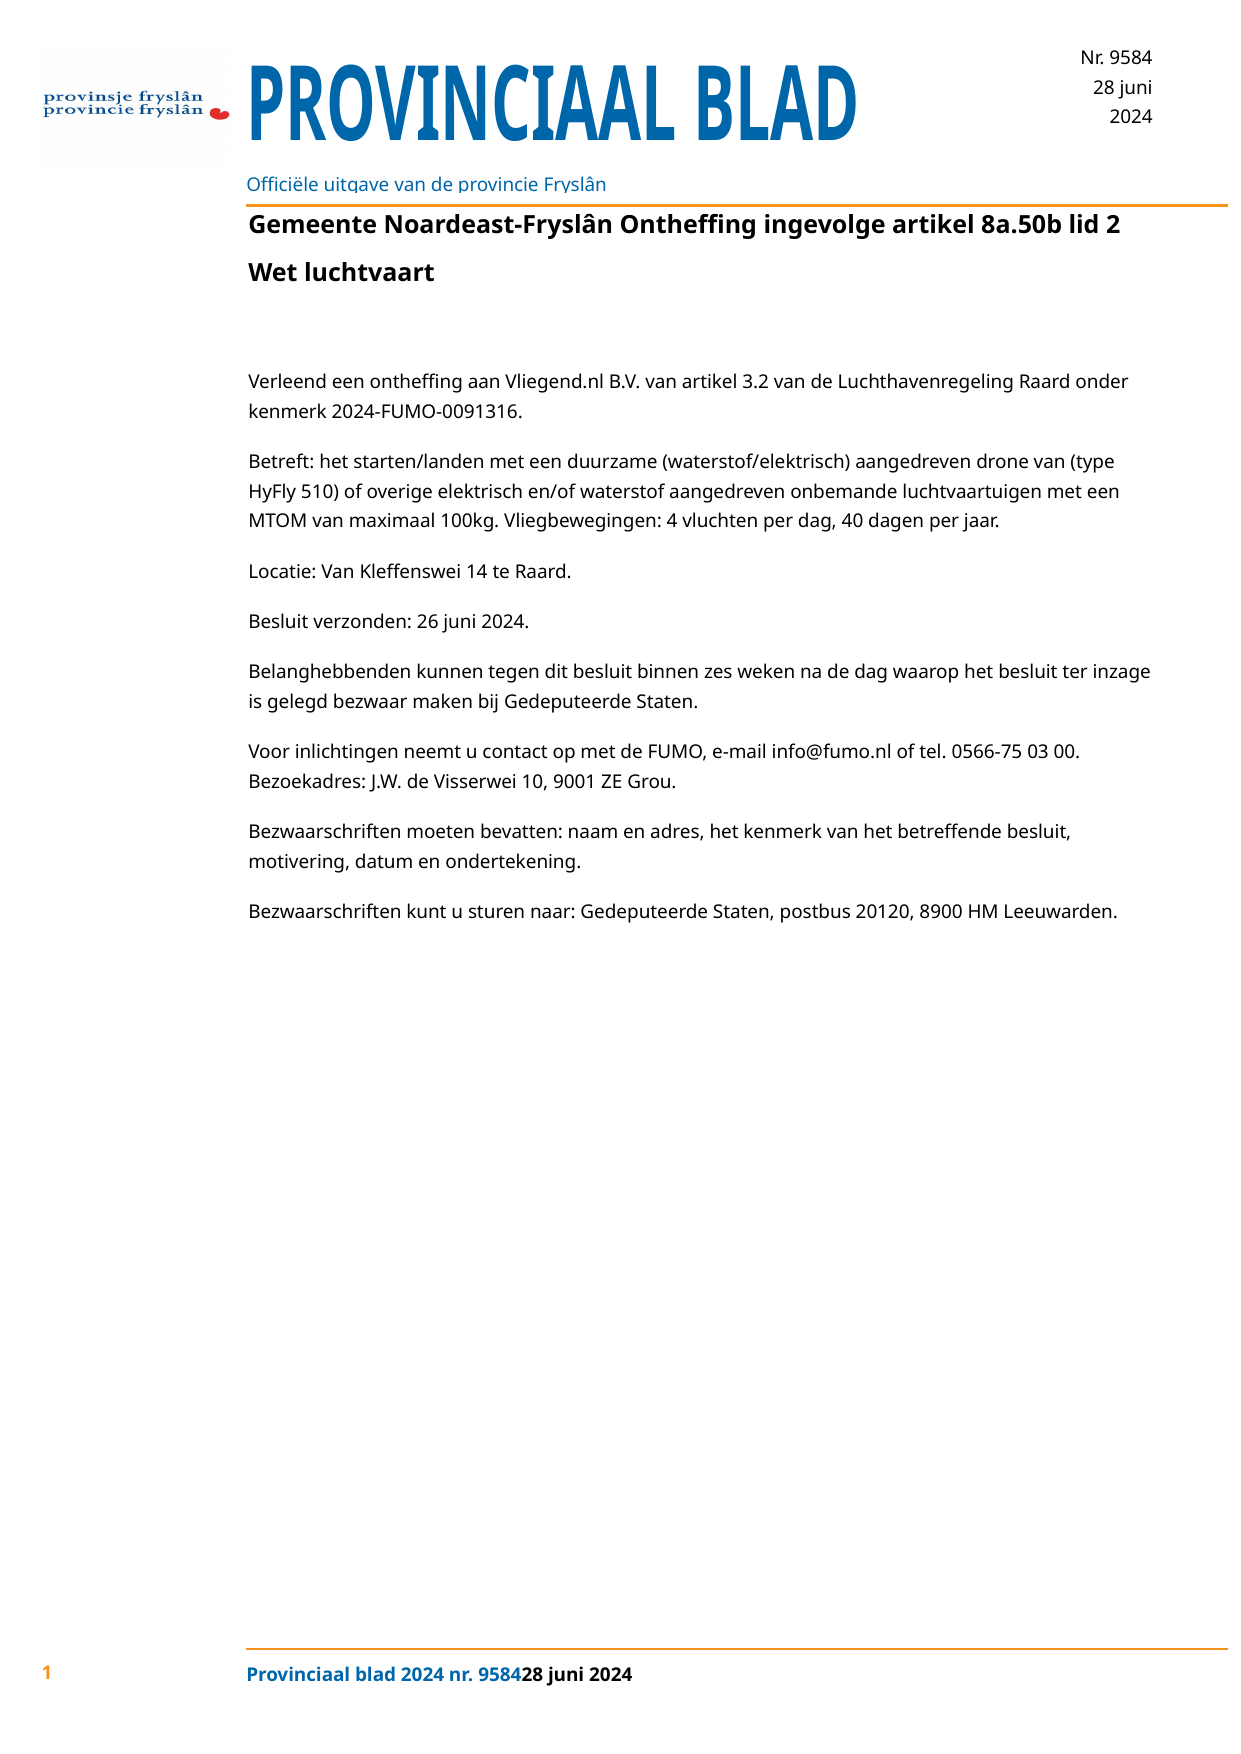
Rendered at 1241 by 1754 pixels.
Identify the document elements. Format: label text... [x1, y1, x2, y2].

text Besluit verzonden: 26 juni 2024. [248, 608, 1152, 634]
text Bezwaarschriften kunt u sturen naar: Gedeputeerde Staten, postbus 20120, 8900 HM Leeuwarden. [248, 899, 1152, 924]
text Bezwaarschriften moeten bevatten: naam en adres, het kenmerk van het betreffende besluit, motivering, datum en ondertekening. [248, 819, 1152, 874]
text Gemeente Noardeast-Fryslân Ontheffing ingevolge artikel 8a.50b lid 2 Wet luchtvaart [248, 207, 1152, 288]
text Betreft: het starten/landen met een duurzame (waterstof/elektrisch) aangedreven drone van (type HyFly 510) of overige elektrisch en/of waterstof aangedreven onbemande luchtvaartuigen met een MTOM van maximaal 100kg. Vliegbewegingen: 4 vluchten per dag, 40 dagen per jaar. [248, 448, 1152, 533]
picture [41, 47, 231, 172]
text Verleend een ontheffing aan Vliegend.nl B.V. van artikel 3.2 van de Luchthavenregeling Raard onder kenmerk 2024-FUMO-0091316. [248, 368, 1152, 424]
text Belanghebbenden kunnen tegen dit besluit binnen zes weken na de dag waarop het besluit ter inzage is gelegd bezwaar maken bij Gedeputeerde Staten. [248, 659, 1152, 714]
text Locatie: Van Kleffenswei 14 te Raard. [248, 558, 1152, 584]
text Voor inlichtingen neemt u contact op met de FUMO, e-mail info@fumo.nl of tel. 0566-75 03 00. Bezoekadres: J.W. de Visserwei 10, 9001 ZE Grou. [248, 739, 1152, 794]
